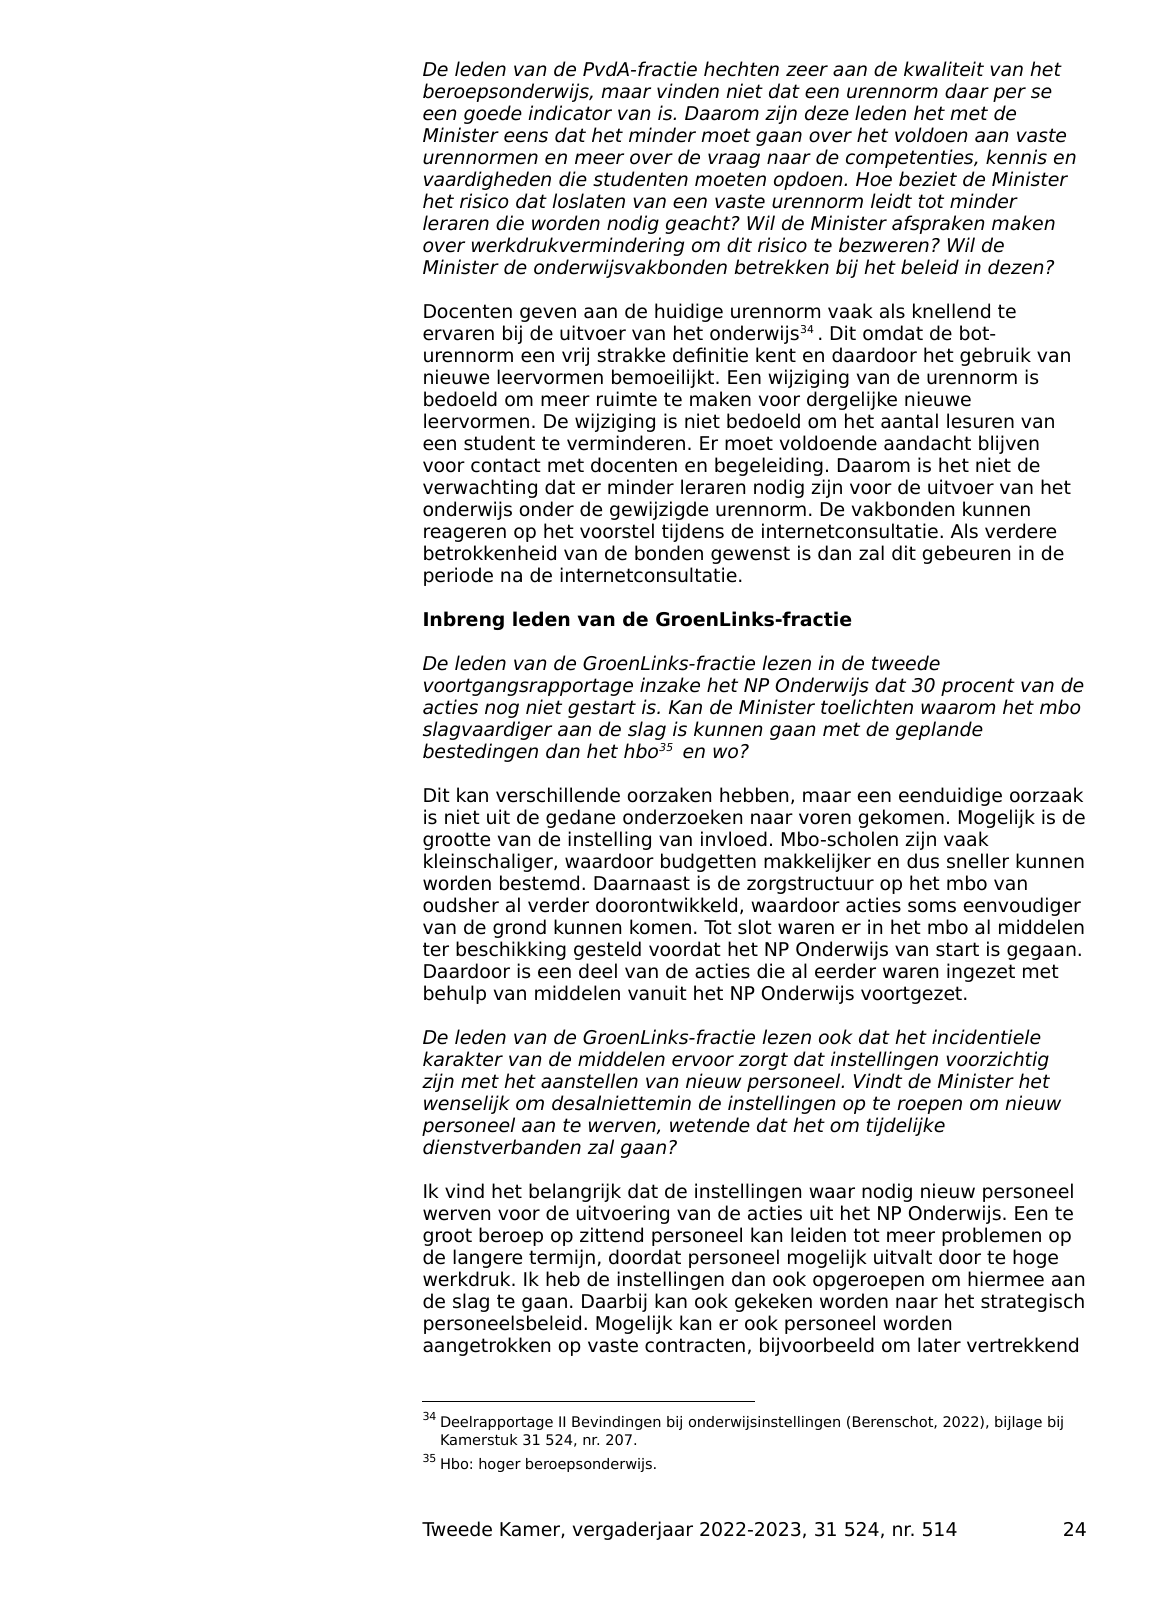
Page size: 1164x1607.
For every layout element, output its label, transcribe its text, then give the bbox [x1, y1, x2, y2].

text De leden van de PvdA-fractie hechten zeer aan de kwaliteit van het beroepsonderwijs, maar vinden niet dat een urennorm daar per se een goede indicator van is. Daarom zijn deze leden het met de Minister eens dat het minder moet gaan over het voldoen aan vaste urennormen en meer over de vraag naar de competenties, kennis en vaardigheden die studenten moeten opdoen. Hoe beziet de Minister het risico dat loslaten van een vaste urennorm leidt tot minder leraren die worden nodig geacht? Wil de Minister afspraken maken over werkdrukvermindering om dit risico te bezweren? Wil de Minister de onderwijsvakbonden betrekken bij het beleid in dezen? [422, 59, 1087, 279]
text Hbo: hoger beroepsonderwijs. [422, 1452, 1087, 1474]
subtitle Inbreng leden van de GroenLinks-fractie [422, 609, 1087, 631]
text De leden van de GroenLinks-fractie lezen in de tweede voortgangsrapportage inzake het NP Onderwijs dat 30 procent van de acties nog niet gestart is. Kan de Minister toelichten waarom het mbo slagvaardiger aan de slag is kunnen gaan met de geplande bestedingen dan het hbo en wo? [422, 653, 1087, 763]
text Ik vind het belangrijk dat de instellingen waar nodig nieuw personeel werven voor de uitvoering van de acties uit het NP Onderwijs. Een te groot beroep op zittend personeel kan leiden tot meer problemen op de langere termijn, doordat personeel mogelijk uitvalt door te hoge werkdruk. Ik heb de instellingen dan ook opgeroepen om hiermee aan de slag te gaan. Daarbij kan ook gekeken worden naar het strategisch personeelsbeleid. Mogelijk kan er ook personeel worden aangetrokken op vaste contracten, bijvoorbeeld om later vertrekkend [422, 1181, 1087, 1357]
text De leden van de GroenLinks-fractie lezen ook dat het incidentiele karakter van de middelen ervoor zorgt dat instellingen voorzichtig zijn met het aanstellen van nieuw personeel. Vindt de Minister het wenselijk om desalniettemin de instellingen op te roepen om nieuw personeel aan te werven, wetende dat het om tijdelijke dienstverbanden zal gaan? [422, 1027, 1087, 1159]
text Docenten geven aan de huidige urennorm vaak als knellend te ervaren bij de uitvoer van het onderwijs. Dit omdat de bot-urennorm een vrij strakke definitie kent en daardoor het gebruik van nieuwe leervormen bemoeilijkt. Een wijziging van de urennorm is bedoeld om meer ruimte te maken voor dergelijke nieuwe leervormen. De wijziging is niet bedoeld om het aantal lesuren van een student te verminderen. Er moet voldoende aandacht blijven voor contact met docenten en begeleiding. Daarom is het niet de verwachting dat er minder leraren nodig zijn voor de uitvoer van het onderwijs onder de gewijzigde urennorm. De vakbonden kunnen reageren op het voorstel tijdens de internetconsultatie. Als verdere betrokkenheid van de bonden gewenst is dan zal dit gebeuren in de periode na de internetconsultatie. [422, 301, 1087, 587]
text Deelrapportage II Bevindingen bij onderwijsinstellingen (Berenschot, 2022), bijlage bij Kamerstuk 31 524, nr. 207. [422, 1410, 1087, 1449]
text Dit kan verschillende oorzaken hebben, maar een eenduidige oorzaak is niet uit de gedane onderzoeken naar voren gekomen. Mogelijk is de grootte van de instelling van invloed. Mbo-scholen zijn vaak kleinschaliger, waardoor budgetten makkelijker en dus sneller kunnen worden bestemd. Daarnaast is de zorgstructuur op het mbo van oudsher al verder doorontwikkeld, waardoor acties soms eenvoudiger van de grond kunnen komen. Tot slot waren er in het mbo al middelen ter beschikking gesteld voordat het NP Onderwijs van start is gegaan. Daardoor is een deel van de acties die al eerder waren ingezet met behulp van middelen vanuit het NP Onderwijs voortgezet. [422, 785, 1087, 1005]
